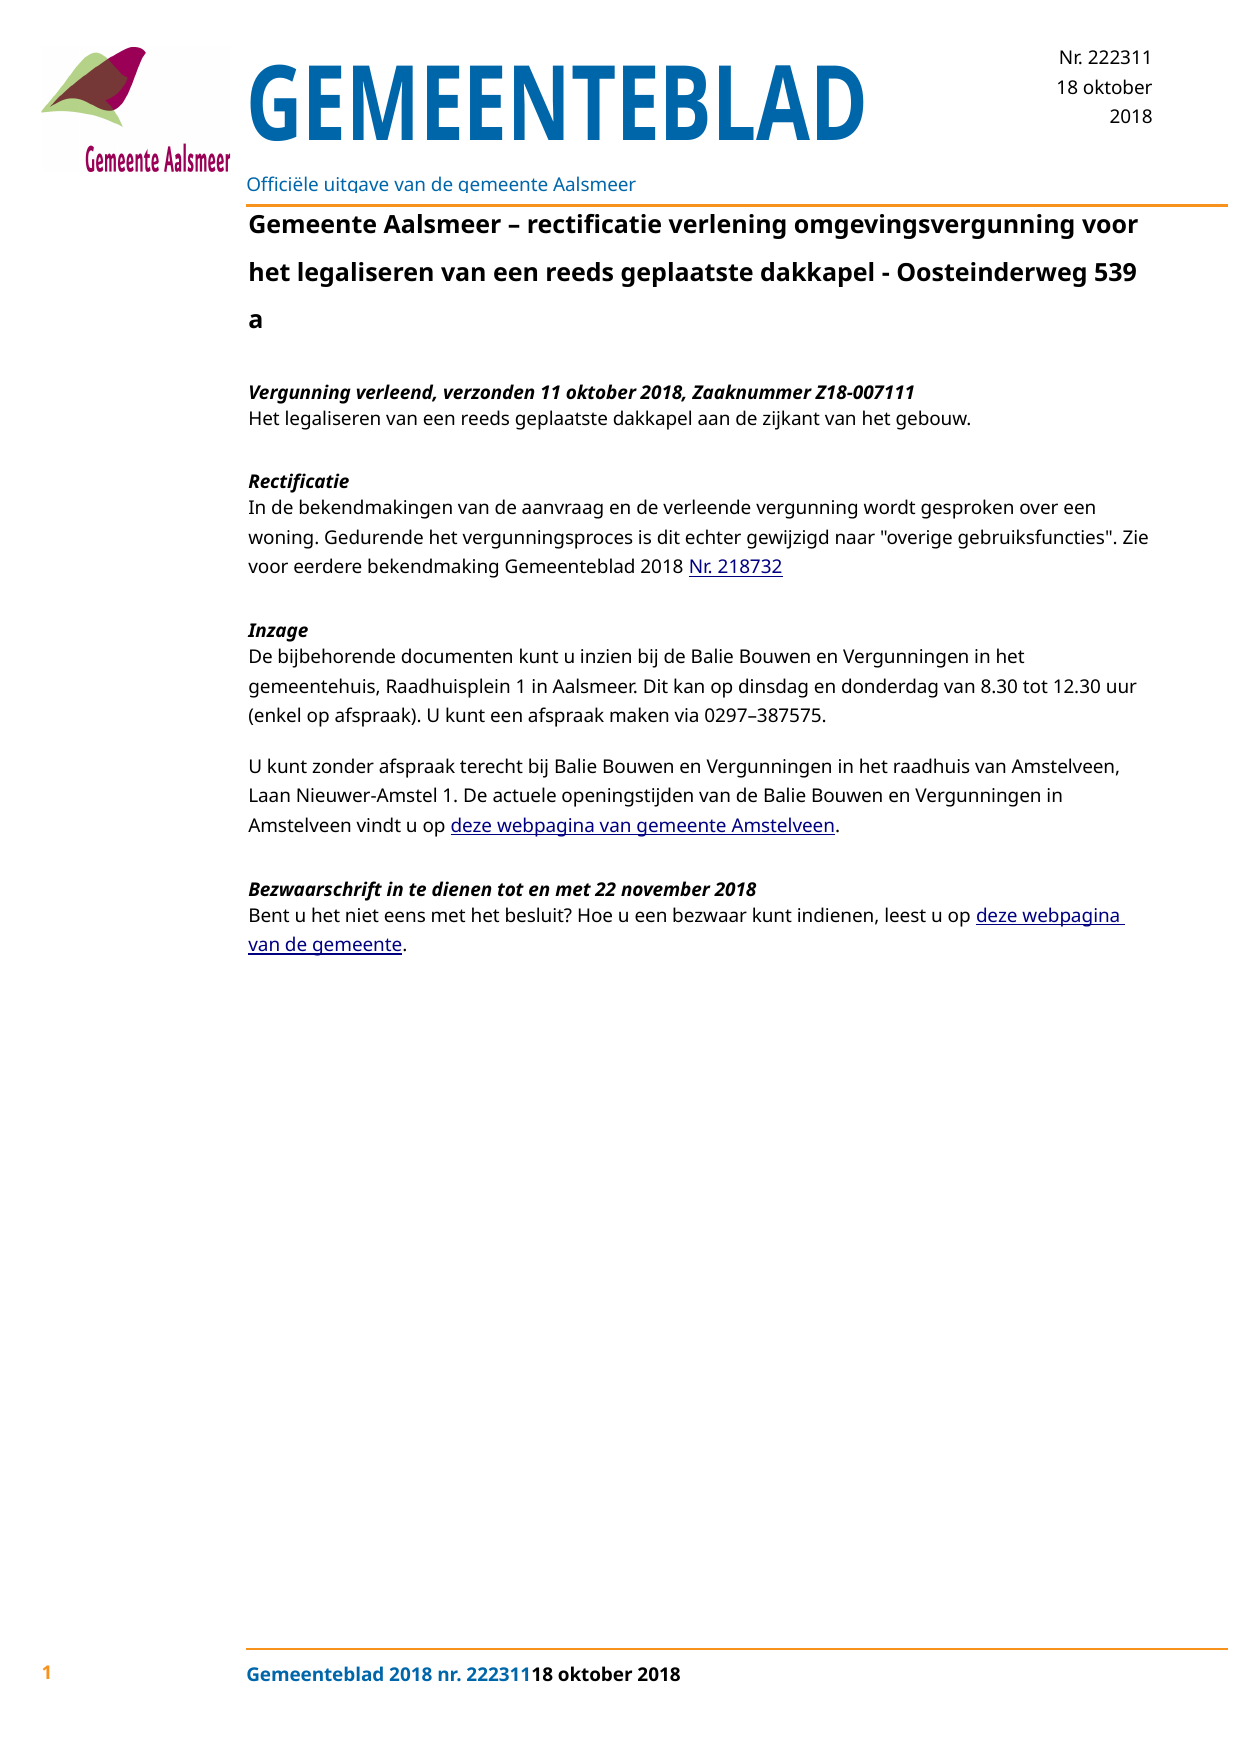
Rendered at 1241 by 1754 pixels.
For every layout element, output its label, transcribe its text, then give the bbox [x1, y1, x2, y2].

text Inzage [248, 618, 1152, 643]
text De bijbehorende documenten kunt u inzien bij de Balie Bouwen en Vergunningen in het gemeentehuis, Raadhuisplein 1 in Aalsmeer. Dit kan op dinsdag en donderdag van 8.30 tot 12.30 uur (enkel op afspraak). U kunt een afspraak maken via 0297–387575. [248, 643, 1152, 728]
text Gemeente Aalsmeer – rectificatie verlening omgevingsvergunning voor het legaliseren van een reeds geplaatste dakkapel - Oosteinderweg 539 a [248, 207, 1152, 336]
text U kunt zonder afspraak terecht bij Balie Bouwen en Vergunningen in het raadhuis van Amstelveen, Laan Nieuwer-Amstel 1. De actuele openingstijden van de Balie Bouwen en Vergunningen in Amstelveen vindt u op deze webpagina van gemeente Amstelveen. [248, 753, 1152, 838]
text Bezwaarschrift in te dienen tot en met 22 november 2018 [248, 876, 1152, 902]
text In de bekendmakingen van de aanvraag en de verleende vergunning wordt gesproken over een woning. Gedurende het vergunningsproces is dit echter gewijzigd naar "overige gebruiksfuncties". Zie voor eerdere bekendmaking Gemeenteblad 2018 Nr. 218732 [248, 494, 1152, 579]
text Het legaliseren van een reeds geplaatste dakkapel aan de zijkant van het gebouw. [248, 405, 1152, 431]
text Bent u het niet eens met het besluit? Hoe u een bezwaar kunt indienen, leest u op deze webpagina van de gemeente. [248, 902, 1152, 957]
text Vergunning verleend, verzonden 11 oktober 2018, Zaaknummer Z18-007111 [248, 379, 1152, 405]
picture [41, 47, 231, 172]
text Rectificatie [248, 469, 1152, 494]
